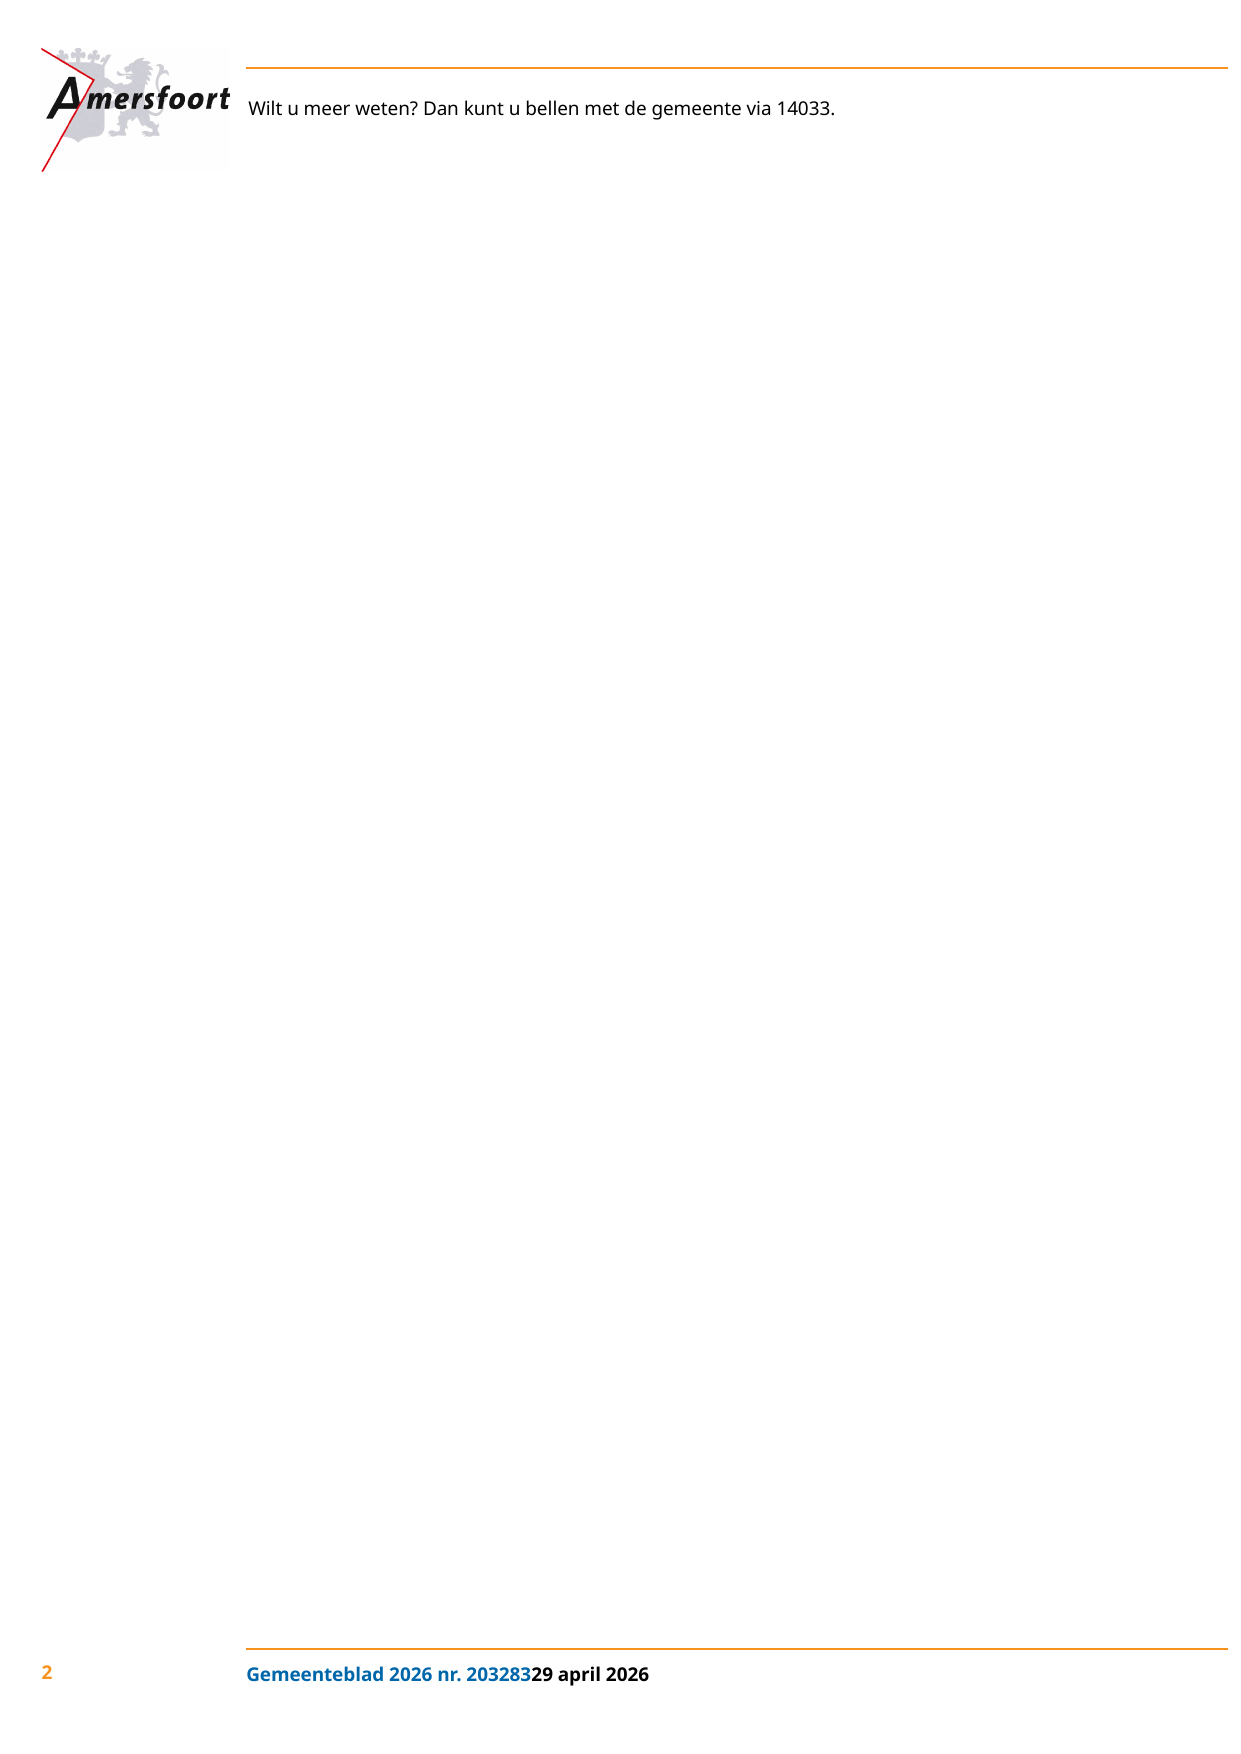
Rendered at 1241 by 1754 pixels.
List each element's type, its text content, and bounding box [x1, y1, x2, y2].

text Wilt u meer weten? Dan kunt u bellen met de gemeente via 14033. [248, 95, 1152, 121]
picture [41, 47, 231, 172]
